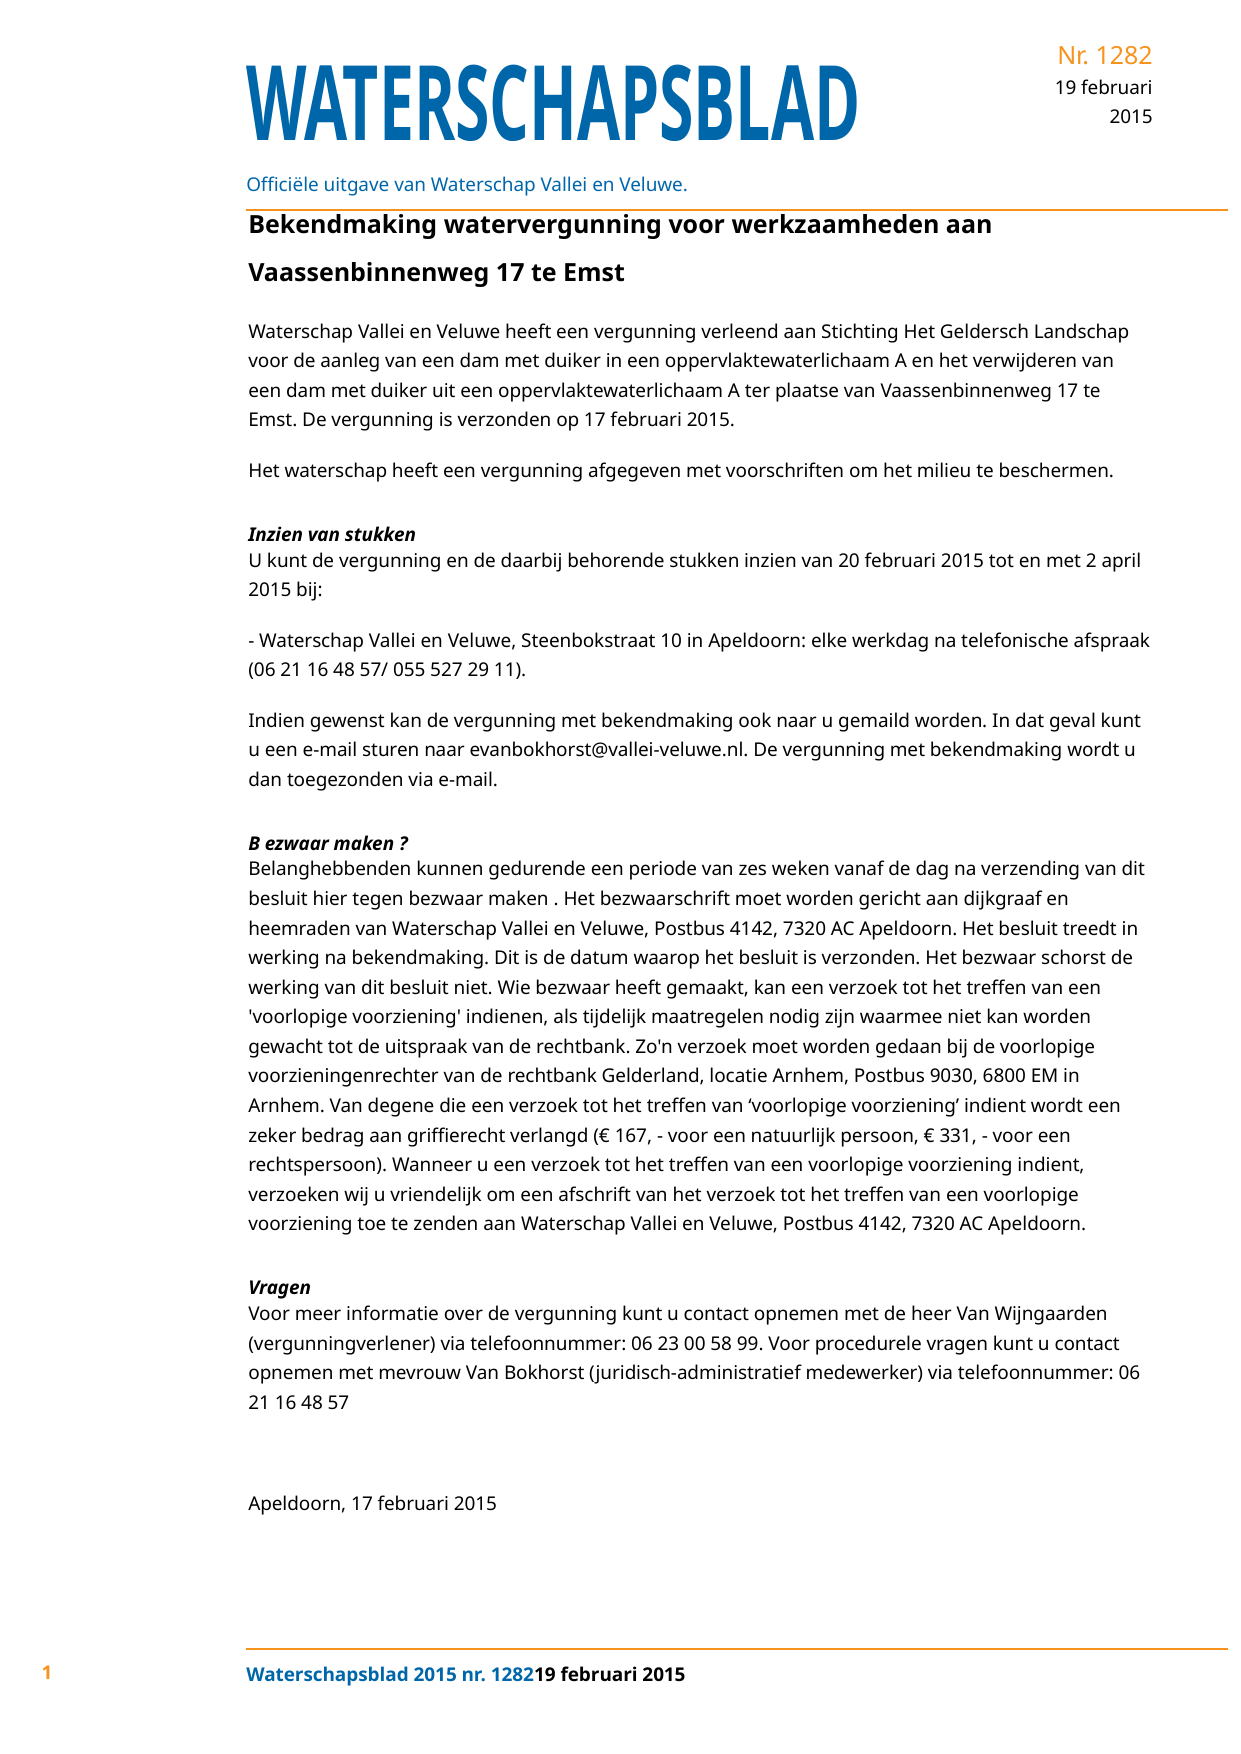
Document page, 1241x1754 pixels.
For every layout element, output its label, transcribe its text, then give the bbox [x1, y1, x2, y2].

picture [41, 47, 231, 172]
text B ezwaar maken ? [248, 830, 1152, 856]
text Bekendmaking watervergunning voor werkzaamheden aan Vaassenbinnenweg 17 te Emst [248, 211, 1152, 288]
text Waterschap Vallei en Veluwe heeft een vergunning verleend aan Stichting Het Geldersch Landschap voor de aanleg van een dam met duiker in een oppervlaktewaterlichaam A en het verwijderen van een dam met duiker uit een oppervlaktewaterlichaam A ter plaatse van Vaassenbinnenweg 17 te Emst. De vergunning is verzonden op 17 februari 2015. [248, 318, 1152, 432]
text U kunt de vergunning en de daarbij behorende stukken inzien van 20 februari 2015 tot en met 2 april 2015 bij: [248, 547, 1152, 602]
text - Waterschap Vallei en Veluwe, Steenbokstraat 10 in Apeldoorn: elke werkdag na telefonische afspraak (06 21 16 48 57/ 055 527 29 11). [248, 627, 1152, 682]
text Het waterschap heeft een vergunning afgegeven met voorschriften om het milieu te beschermen. [248, 457, 1152, 483]
text Belanghebbenden kunnen gedurende een periode van zes weken vanaf de dag na verzending van dit besluit hier tegen bezwaar maken . Het bezwaarschrift moet worden gericht aan dijkgraaf en heemraden van Waterschap Vallei en Veluwe, Postbus 4142, 7320 AC Apeldoorn. Het besluit treedt in werking na bekendmaking. Dit is de datum waarop het besluit is verzonden. Het bezwaar schorst de werking van dit besluit niet. Wie bezwaar heeft gemaakt, kan een verzoek tot het treffen van een 'voorlopige voorziening' indienen, als tijdelijk maatregelen nodig zijn waarmee niet kan worden gewacht tot de uitspraak van de rechtbank. Zo'n verzoek moet worden gedaan bij de voorlopige voorzieningenrechter van de rechtbank Gelderland, locatie Arnhem, Postbus 9030, 6800 EM in Arnhem. Van degene die een verzoek tot het treffen van ‘voorlopige voorziening’ indient wordt een zeker bedrag aan griffierecht verlangd (€ 167, - voor een natuurlijk persoon, € 331, - voor een rechtspersoon). Wanneer u een verzoek tot het treffen van een voorlopige voorziening indient, verzoeken wij u vriendelijk om een afschrift van het verzoek tot het treffen van een voorlopige voorziening toe te zenden aan Waterschap Vallei en Veluwe, Postbus 4142, 7320 AC Apeldoorn. [248, 856, 1152, 1236]
text Inzien van stukken [248, 521, 1152, 547]
text Voor meer informatie over de vergunning kunt u contact opnemen met de heer Van Wijngaarden (vergunningverlener) via telefoonnummer: 06 23 00 58 99. Voor procedurele vragen kunt u contact opnemen met mevrouw Van Bokhorst (juridisch-administratief medewerker) via telefoonnummer: 06 21 16 48 57 [248, 1300, 1152, 1415]
text Indien gewenst kan de vergunning met bekendmaking ook naar u gemaild worden. In dat geval kunt u een e-mail sturen naar evanbokhorst@vallei-veluwe.nl. De vergunning met bekendmaking wordt u dan toegezonden via e-mail. [248, 707, 1152, 792]
text Apeldoorn, 17 februari 2015 [248, 1490, 1152, 1516]
text Vragen [248, 1274, 1152, 1300]
